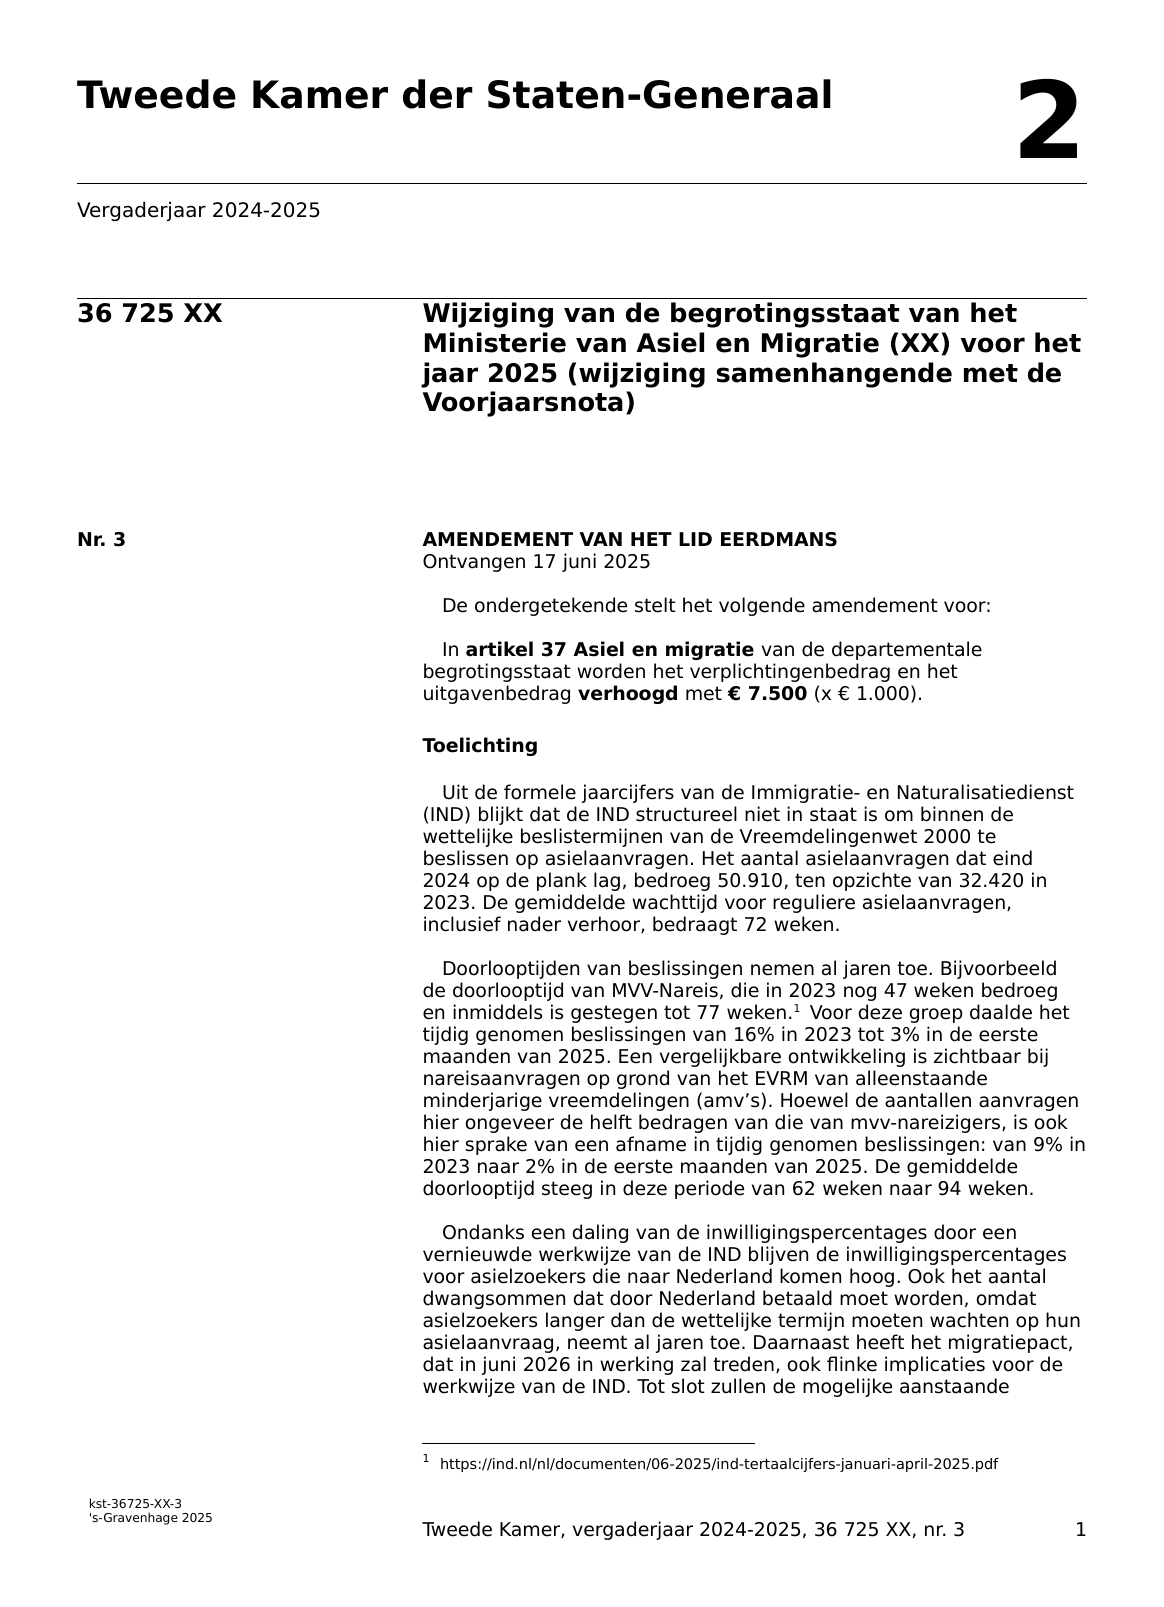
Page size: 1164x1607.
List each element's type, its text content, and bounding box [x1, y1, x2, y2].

subtitle Nr. 3 AMENDEMENT VAN HET LID EERDMANS [77, 529, 1087, 551]
table_header Tweede Kamer der Staten-Generaal [77, 59, 886, 183]
table_header 2 [886, 59, 1087, 183]
subtitle 36 725 XX Wijziging van de begrotingsstaat van het Ministerie van Asiel en Migratie (XX) voor het jaar 2025 (wijziging samenhangende met de Voorjaarsnota) [77, 299, 1087, 418]
text https://ind.nl/nl/documenten/06-2025/ind-tertaalcijfers-januari-april-2025.pdf [422, 1452, 1087, 1474]
subtitle Toelichting [422, 735, 1087, 757]
text Ontvangen 17 juni 2025 [422, 551, 1087, 573]
table_cell Vergaderjaar 2024-2025 [77, 184, 1087, 298]
text De ondergetekende stelt het volgende amendement voor: [422, 595, 1087, 617]
text Uit de formele jaarcijfers van de Immigratie- en Naturalisatiedienst (IND) blijkt dat de IND structureel niet in staat is om binnen de wettelijke beslistermijnen van de Vreemdelingenwet 2000 te beslissen op asielaanvragen. Het aantal asielaanvragen dat eind 2024 op de plank lag, bedroeg 50.910, ten opzichte van 32.420 in 2023. De gemiddelde wachttijd voor reguliere asielaanvragen, inclusief nader verhoor, bedraagt 72 weken. [422, 782, 1087, 936]
text Doorlooptijden van beslissingen nemen al jaren toe. Bijvoorbeeld de doorlooptijd van MVV-Nareis, die in 2023 nog 47 weken bedroeg en inmiddels is gestegen tot 77 weken. Voor deze groep daalde het tijdig genomen beslissingen van 16% in 2023 tot 3% in de eerste maanden van 2025. Een vergelijkbare ontwikkeling is zichtbaar bij nareisaanvragen op grond van het EVRM van alleenstaande minderjarige vreemdelingen (amv’s). Hoewel de aantallen aanvragen hier ongeveer de helft bedragen van die van mvv-nareizigers, is ook hier sprake van een afname in tijdig genomen beslissingen: van 9% in 2023 naar 2% in de eerste maanden van 2025. De gemiddelde doorlooptijd steeg in deze periode van 62 weken naar 94 weken. [422, 958, 1087, 1200]
text 's-Gravenhage 2025 [88, 1511, 323, 1525]
text kst-36725-XX-3 [88, 1497, 323, 1511]
text In artikel 37 Asiel en migratie van de departementale begrotingsstaat worden het verplichtingenbedrag en het uitgavenbedrag verhoogd met € 7.500 (x € 1.000). [422, 639, 1087, 705]
text Ondanks een daling van de inwilligingspercentages door een vernieuwde werkwijze van de IND blijven de inwilligingspercentages voor asielzoekers die naar Nederland komen hoog. Ook het aantal dwangsommen dat door Nederland betaald moet worden, omdat asielzoekers langer dan de wettelijke termijn moeten wachten op hun asielaanvraag, neemt al jaren toe. Daarnaast heeft het migratiepact, dat in juni 2026 in werking zal treden, ook flinke implicaties voor de werkwijze van de IND. Tot slot zullen de mogelijke aanstaande [422, 1222, 1087, 1398]
